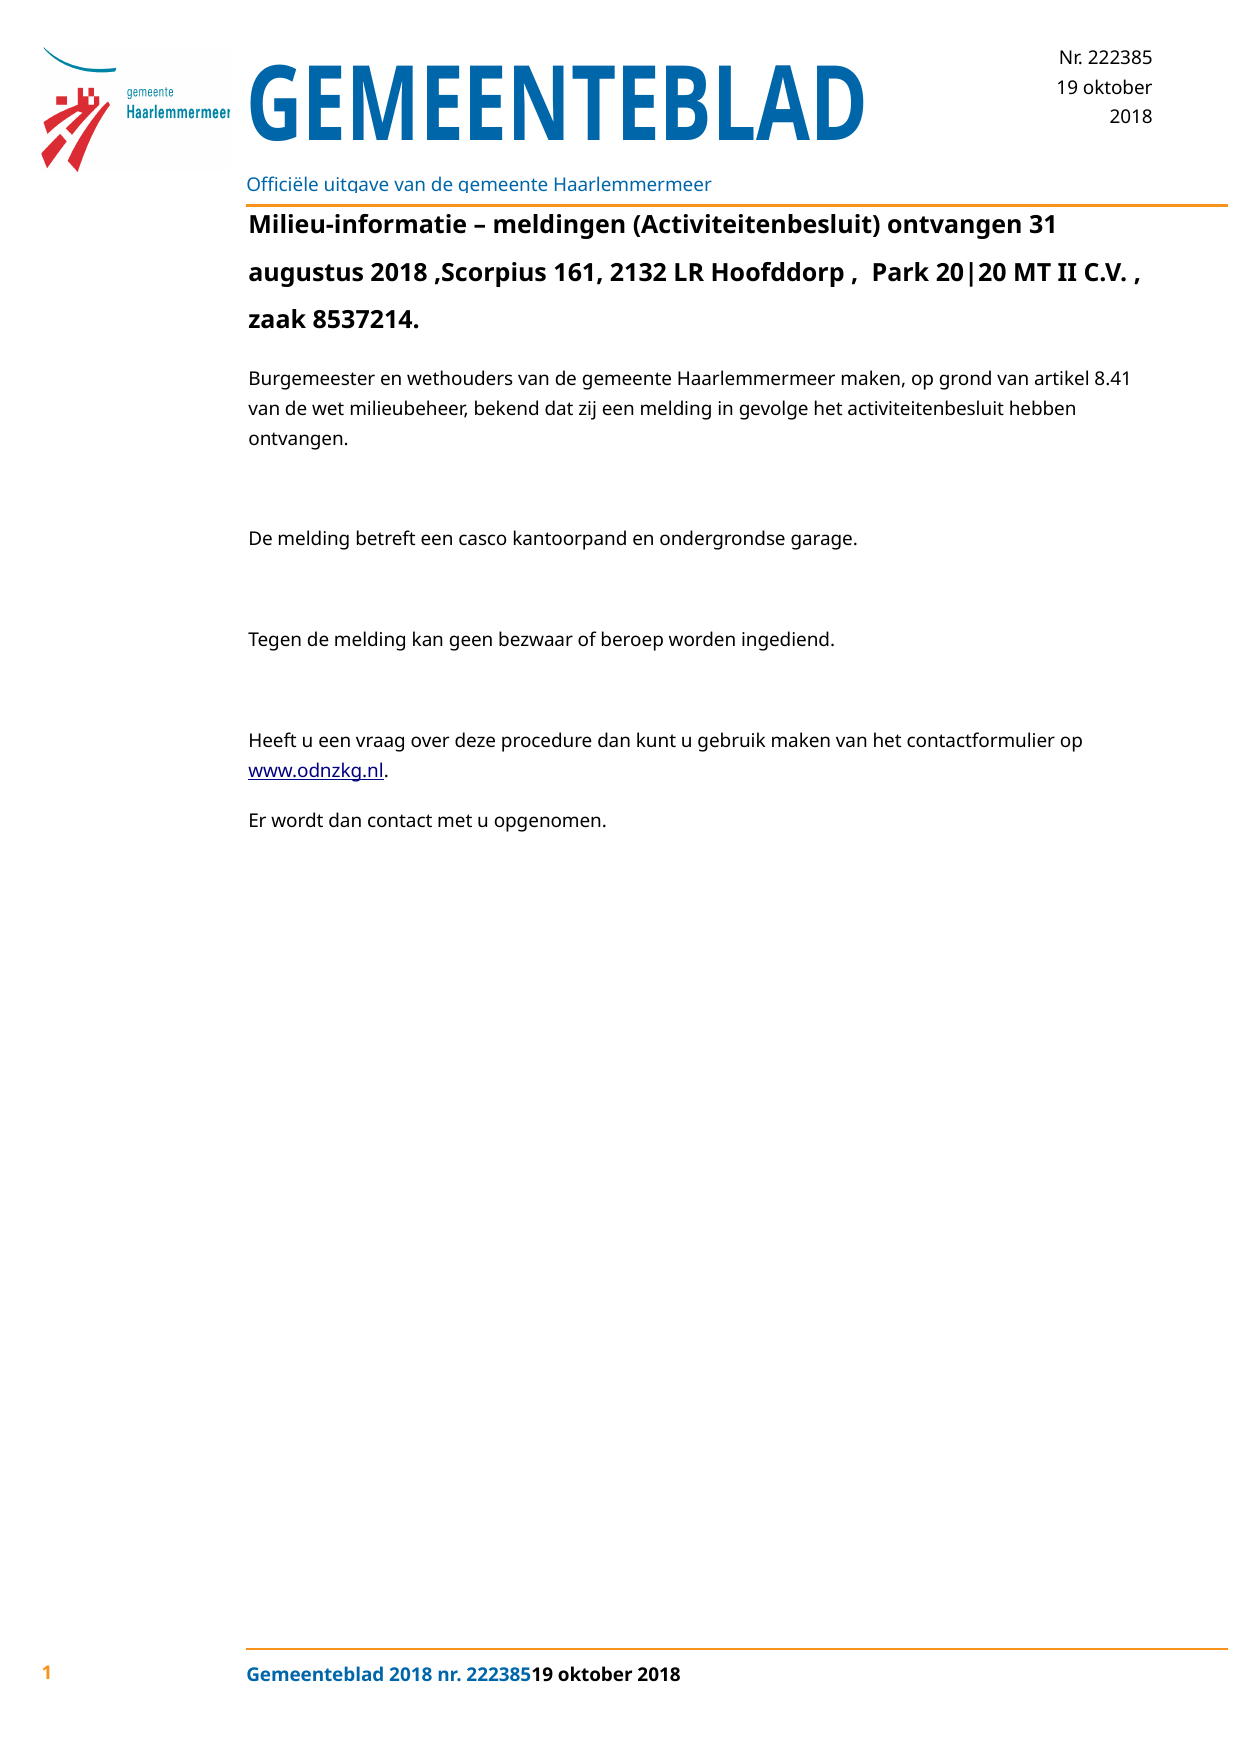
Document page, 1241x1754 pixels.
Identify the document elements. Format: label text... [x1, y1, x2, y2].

text Tegen de melding kan geen bezwaar of beroep worden ingediend. [248, 626, 1152, 652]
text Burgemeester en wethouders van de gemeente Haarlemmermeer maken, op grond van artikel 8.41 van de wet milieubeheer, bekend dat zij een melding in gevolge het activiteitenbesluit hebben ontvangen. [248, 366, 1152, 450]
picture [41, 47, 231, 172]
text De melding betreft een casco kantoorpand en ondergrondse garage. [248, 526, 1152, 551]
text Heeft u een vraag over deze procedure dan kunt u gebruik maken van het contactformulier op www.odnzkg.nl. [248, 727, 1152, 782]
text Milieu-informatie – meldingen (Activiteitenbesluit) ontvangen 31 augustus 2018 ,Scorpius 161, 2132 LR Hoofddorp , Park 20|20 MT II C.V. , zaak 8537214. [248, 207, 1152, 336]
text Er wordt dan contact met u opgenomen. [248, 807, 1152, 833]
